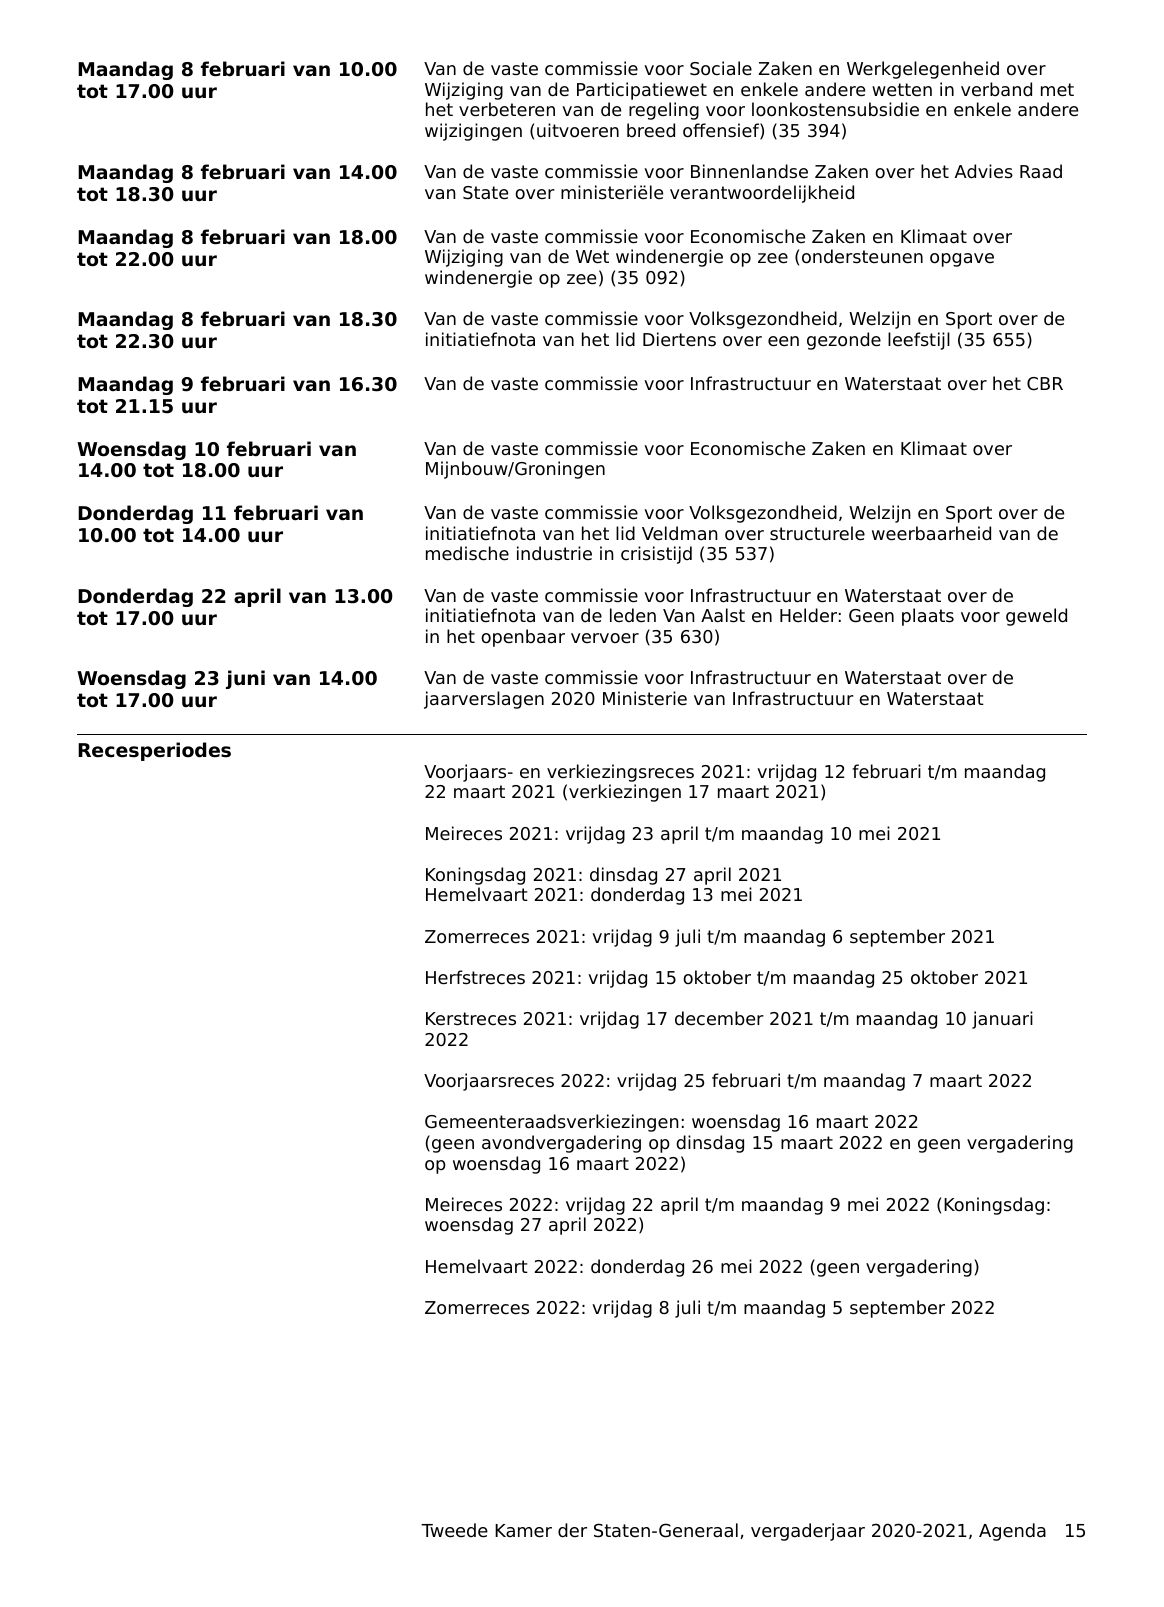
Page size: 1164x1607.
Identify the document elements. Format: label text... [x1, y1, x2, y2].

table_cell [418, 803, 1087, 823]
table_cell [77, 289, 401, 309]
table_cell Hemelvaart 2021: donderdag 13 mei 2021 [418, 885, 1087, 906]
table_cell Van de vaste commissie voor Binnenlandse Zaken over het Advies Raad van State over ministeriële verantwoordelijkheid [418, 162, 1087, 206]
table_cell [77, 906, 401, 927]
table_cell [77, 1092, 401, 1112]
table_cell [401, 353, 418, 374]
table_cell [401, 503, 418, 565]
table_cell Kerstreces 2021: vrijdag 17 december 2021 t/m maandag 10 januari 2022 [418, 1009, 1087, 1050]
table_cell Van de vaste commissie voor Infrastructuur en Waterstaat over de initiatiefnota van de leden Van Aalst en Helder: Geen plaats voor geweld in het openbaar vervoer (35 630) [418, 586, 1087, 647]
table_cell Gemeenteraadsverkiezingen: woensdag 16 maart 2022 [418, 1112, 1087, 1133]
table_cell [77, 1257, 401, 1277]
table_cell [401, 418, 418, 438]
table_cell [77, 565, 401, 586]
table_cell [401, 142, 418, 162]
table_cell [77, 989, 401, 1009]
table_cell [418, 648, 1087, 668]
table_cell [401, 59, 418, 142]
table_cell [418, 353, 1087, 374]
table_cell [401, 865, 418, 885]
table_cell [418, 906, 1087, 927]
table_cell Van de vaste commissie voor Volksgezondheid, Welzijn en Sport over de initiatiefnota van het lid Veldman over structurele weerbaarheid van de medische industrie in crisistijd (35 537) [418, 503, 1087, 565]
table_cell [418, 989, 1087, 1009]
table_cell [401, 648, 418, 668]
table_cell [401, 309, 418, 353]
table_cell Herfstreces 2021: vrijdag 15 oktober t/m maandag 25 oktober 2021 [418, 968, 1087, 988]
table_cell [418, 1050, 1087, 1071]
table_cell Maandag 8 februari van 10.00 tot 17.00 uur [77, 59, 401, 142]
table_cell [401, 586, 418, 647]
table_cell [401, 1092, 418, 1112]
table_cell [77, 353, 401, 374]
table_cell [77, 206, 401, 227]
table_header [401, 735, 418, 762]
table_cell [77, 1298, 401, 1318]
table_cell [77, 1071, 401, 1092]
table_cell [77, 1195, 401, 1236]
table_cell [401, 1050, 418, 1071]
table_cell Van de vaste commissie voor Sociale Zaken en Werkgelegenheid over Wijziging van de Participatiewet en enkele andere wetten in verband met het verbeteren van de regeling voor loonkostensubsidie en enkele andere wijzigingen (uitvoeren breed offensief) (35 394) [418, 59, 1087, 142]
table_cell Zomerreces 2022: vrijdag 8 juli t/m maandag 5 september 2022 [418, 1298, 1087, 1318]
table_cell [401, 1236, 418, 1257]
table_cell [77, 1236, 401, 1257]
table_cell [401, 1071, 418, 1092]
table_cell [77, 762, 401, 803]
table_cell [401, 968, 418, 988]
table_cell Donderdag 22 april van 13.00 tot 17.00 uur [77, 586, 401, 647]
table_cell [418, 565, 1087, 586]
table_header Recesperiodes [77, 735, 401, 762]
table_cell [418, 206, 1087, 227]
table_cell [401, 1174, 418, 1195]
table_cell [401, 668, 418, 712]
table_cell Woensdag 10 februari van 14.00 tot 18.00 uur [77, 439, 401, 482]
table_cell [77, 968, 401, 988]
table_cell [77, 648, 401, 668]
table_cell Meireces 2022: vrijdag 22 april t/m maandag 9 mei 2022 (Koningsdag: woensdag 27 april 2022) [418, 1195, 1087, 1236]
table_cell Van de vaste commissie voor Economische Zaken en Klimaat over Mijnbouw/Groningen [418, 439, 1087, 482]
table_cell Koningsdag 2021: dinsdag 27 april 2021 [418, 865, 1087, 885]
table_cell [418, 947, 1087, 968]
table_cell [401, 162, 418, 206]
table_cell [418, 289, 1087, 309]
table_cell [401, 906, 418, 927]
table_cell Van de vaste commissie voor Infrastructuur en Waterstaat over de jaarverslagen 2020 Ministerie van Infrastructuur en Waterstaat [418, 668, 1087, 712]
table_cell Maandag 8 februari van 14.00 tot 18.30 uur [77, 162, 401, 206]
table_cell [401, 1133, 418, 1174]
table_cell Woensdag 23 juni van 14.00 tot 17.00 uur [77, 668, 401, 712]
table_cell [418, 142, 1087, 162]
table_cell [77, 1277, 401, 1298]
table_cell Voorjaars- en verkiezingsreces 2021: vrijdag 12 februari t/m maandag 22 maart 2021 (verkiezingen 17 maart 2021) [418, 762, 1087, 803]
table_header [418, 735, 1087, 762]
table_cell [401, 803, 418, 823]
table_cell [401, 1112, 418, 1133]
table_cell [77, 1050, 401, 1071]
table_cell Maandag 9 februari van 16.30 tot 21.15 uur [77, 374, 401, 418]
table_cell [401, 1009, 418, 1050]
table_cell [418, 1092, 1087, 1112]
table_cell Zomerreces 2021: vrijdag 9 juli t/m maandag 6 september 2021 [418, 927, 1087, 947]
table_cell [77, 483, 401, 503]
table_cell [77, 885, 401, 906]
table_cell Van de vaste commissie voor Volksgezondheid, Welzijn en Sport over de initiatiefnota van het lid Diertens over een gezonde leefstijl (35 655) [418, 309, 1087, 353]
table_cell [401, 824, 418, 844]
table_cell Maandag 8 februari van 18.00 tot 22.00 uur [77, 227, 401, 289]
table_cell [401, 885, 418, 906]
table_cell [418, 1174, 1087, 1195]
table_cell Meireces 2021: vrijdag 23 april t/m maandag 10 mei 2021 [418, 824, 1087, 844]
table_cell [77, 844, 401, 865]
table_cell [401, 1277, 418, 1298]
table_cell [77, 947, 401, 968]
table_cell [77, 803, 401, 823]
table_cell [401, 206, 418, 227]
table_cell [401, 374, 418, 418]
table_cell Voorjaarsreces 2022: vrijdag 25 februari t/m maandag 7 maart 2022 [418, 1071, 1087, 1092]
table_cell [401, 762, 418, 803]
table_cell [418, 418, 1087, 438]
table_cell Hemelvaart 2022: donderdag 26 mei 2022 (geen vergadering) [418, 1257, 1087, 1277]
table_cell [401, 227, 418, 289]
table_cell [77, 1112, 401, 1133]
table_cell [418, 483, 1087, 503]
table_cell [77, 927, 401, 947]
table_cell [401, 439, 418, 482]
table_cell [401, 947, 418, 968]
table_cell [401, 483, 418, 503]
table_cell Van de vaste commissie voor Infrastructuur en Waterstaat over het CBR [418, 374, 1087, 418]
table_cell [77, 418, 401, 438]
table_cell [77, 824, 401, 844]
table_cell [401, 1298, 418, 1318]
table_cell Donderdag 11 februari van 10.00 tot 14.00 uur [77, 503, 401, 565]
table_cell [418, 1236, 1087, 1257]
table_cell [401, 844, 418, 865]
table_cell [401, 927, 418, 947]
table_cell [77, 865, 401, 885]
table_cell [401, 989, 418, 1009]
table_cell (geen avondvergadering op dinsdag 15 maart 2022 en geen vergadering op woensdag 16 maart 2022) [418, 1133, 1087, 1174]
table_cell [418, 1277, 1087, 1298]
table_cell Maandag 8 februari van 18.30 tot 22.30 uur [77, 309, 401, 353]
table_cell [401, 289, 418, 309]
table_cell [401, 565, 418, 586]
table_cell Van de vaste commissie voor Economische Zaken en Klimaat over Wijziging van de Wet windenergie op zee (ondersteunen opgave windenergie op zee) (35 092) [418, 227, 1087, 289]
table_cell [401, 1257, 418, 1277]
table_cell [77, 1009, 401, 1050]
table_cell [418, 844, 1087, 865]
table_cell [401, 1195, 418, 1236]
table_cell [77, 1133, 401, 1174]
table_cell [77, 142, 401, 162]
table_cell [77, 1174, 401, 1195]
